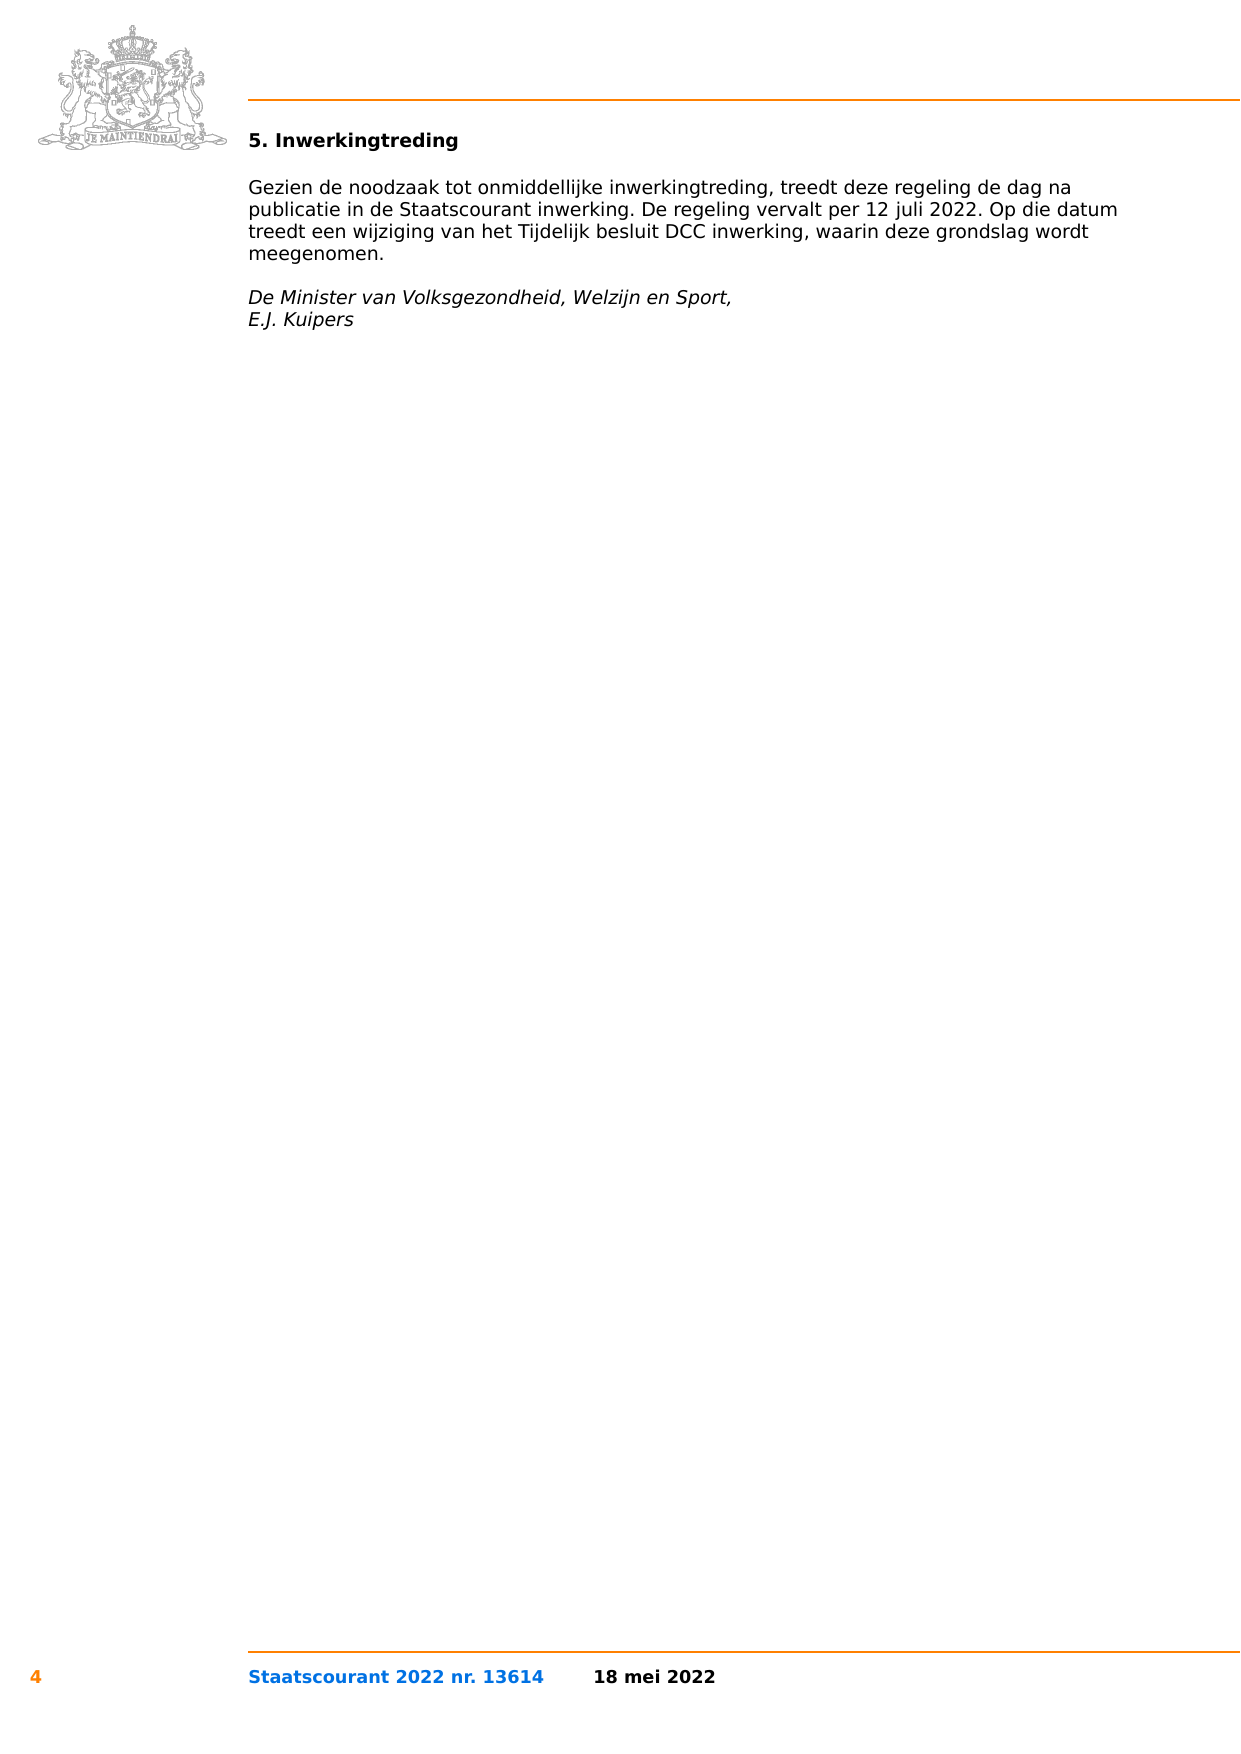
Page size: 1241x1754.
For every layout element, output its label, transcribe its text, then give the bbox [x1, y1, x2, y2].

picture [38, 25, 227, 150]
text De Minister van Volksgezondheid, Welzijn en Sport, E.J. Kuipers [248, 287, 1163, 331]
text Gezien de noodzaak tot onmiddellijke inwerkingtreding, treedt deze regeling de dag na publicatie in de Staatscourant inwerking. De regeling vervalt per 12 juli 2022. Op die datum treedt een wijziging van het Tijdelijk besluit DCC inwerking, waarin deze grondslag wordt meegenomen. [248, 177, 1163, 265]
subtitle 5. Inwerkingtreding [248, 130, 1163, 152]
